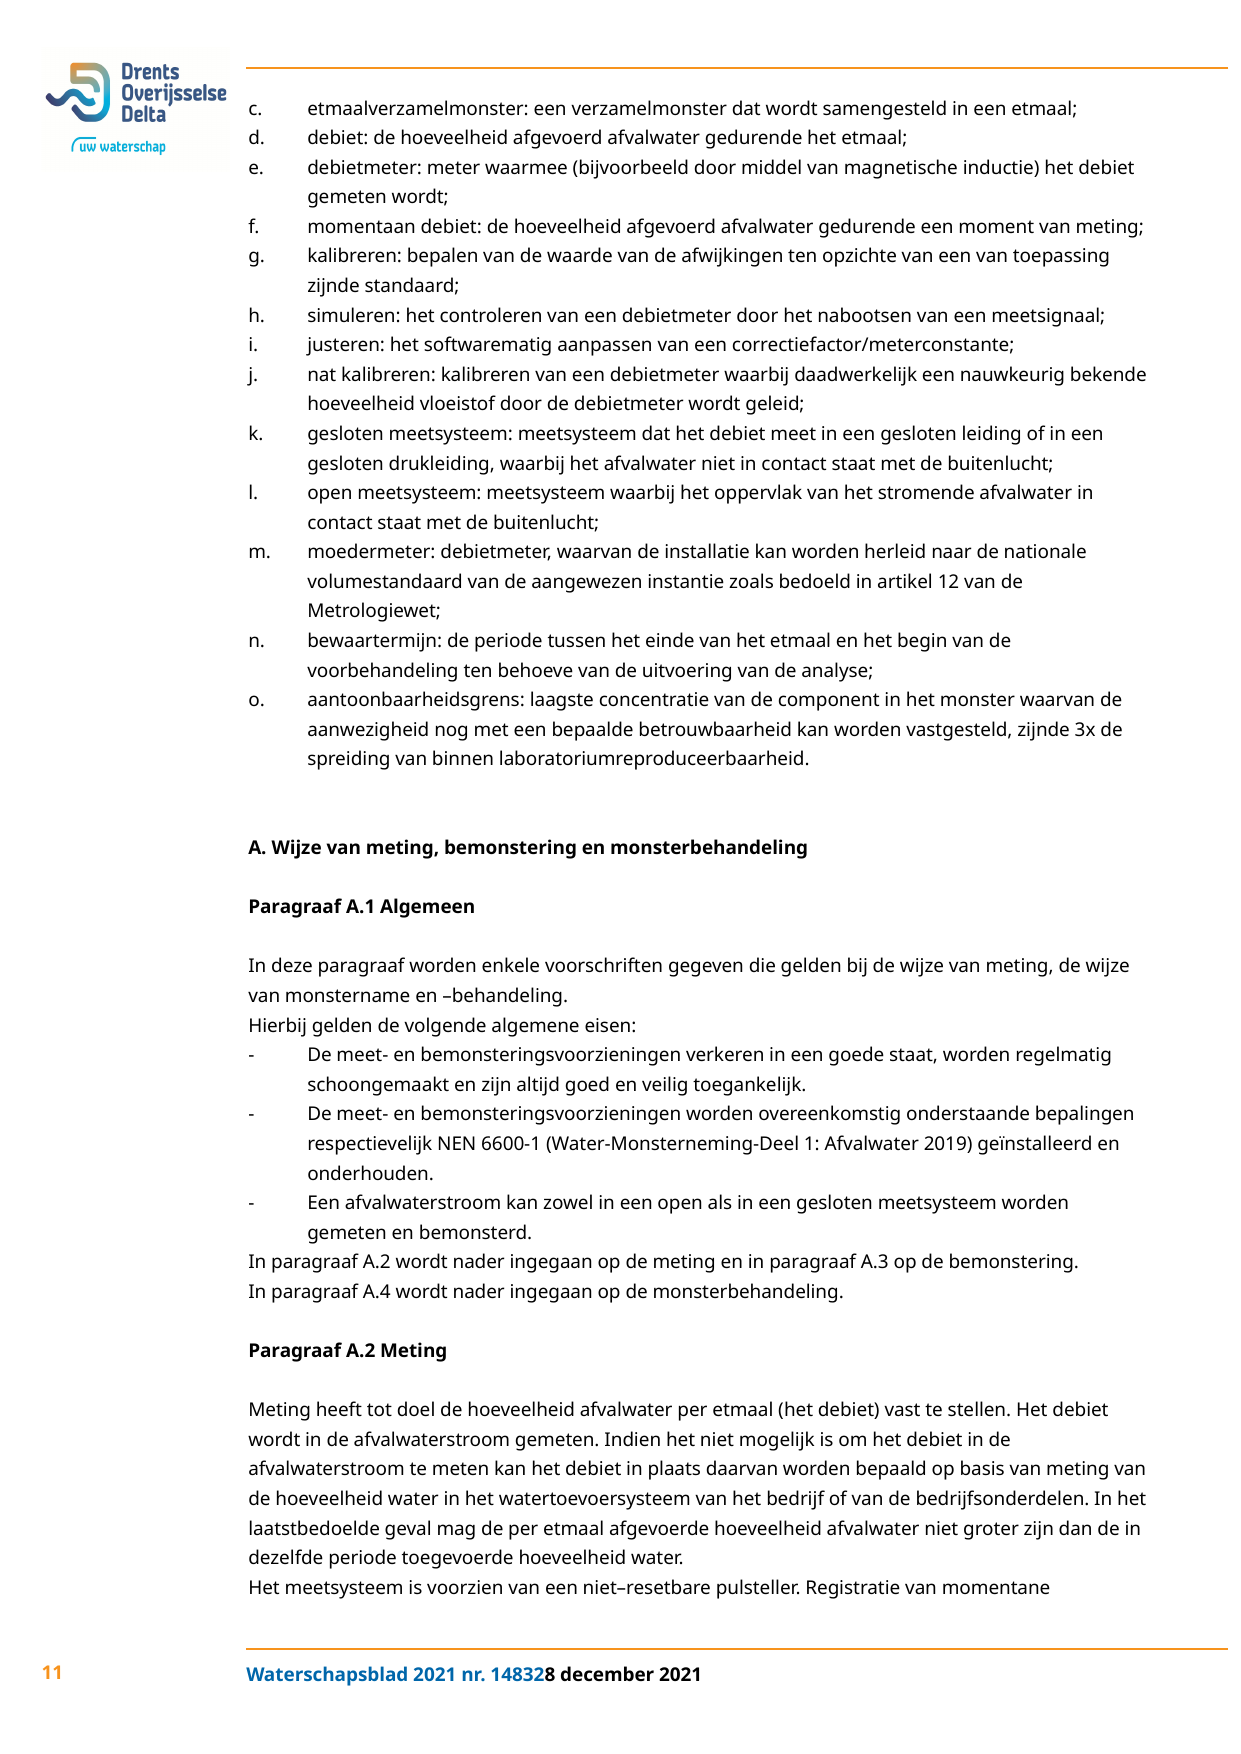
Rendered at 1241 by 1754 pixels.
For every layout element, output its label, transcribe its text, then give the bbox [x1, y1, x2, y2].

list aantoonbaarheidsgrens: laagste concentratie van de component in het monster waarvan de aanwezigheid nog met een bepaalde betrouwbaarheid kan worden vastgesteld, zijnde 3x de spreiding van binnen laboratoriumreproduceerbaarheid. [248, 686, 1152, 771]
list Een afvalwaterstroom kan zowel in een open als in een gesloten meetsysteem worden gemeten en bemonsterd. [248, 1189, 1152, 1245]
list etmaalverzamelmonster: een verzamelmonster dat wordt samengesteld in een etmaal; [248, 95, 1152, 121]
text In paragraaf A.2 wordt nader ingegaan op de meting en in paragraaf A.3 op de bemonstering. [248, 1248, 1152, 1274]
list kalibreren: bepalen van de waarde van de afwijkingen ten opzichte van een van toepassing zijnde standaard; [248, 243, 1152, 298]
list moedermeter: debietmeter, waarvan de installatie kan worden herleid naar de nationale volumestandaard van de aangewezen instantie zoals bedoeld in artikel 12 van de Metrologiewet; [248, 538, 1152, 623]
list bewaartermijn: de periode tussen het einde van het etmaal en het begin van de voorbehandeling ten behoeve van de uitvoering van de analyse; [248, 627, 1152, 683]
list debiet: de hoeveelheid afgevoerd afvalwater gedurende het etmaal; [248, 124, 1152, 150]
list open meetsysteem: meetsysteem waarbij het oppervlak van het stromende afvalwater in contact staat met de buitenlucht; [248, 479, 1152, 535]
list justeren: het softwarematig aanpassen van een correctiefactor/meterconstante; [248, 331, 1152, 357]
list momentaan debiet: de hoeveelheid afgevoerd afvalwater gedurende een moment van meting; [248, 213, 1152, 239]
text Het meetsysteem is voorzien van een niet–resetbare pulsteller. Registratie van momentane [248, 1574, 1152, 1600]
list De meet- en bemonsteringsvoorzieningen worden overeenkomstig onderstaande bepalingen respectievelijk NEN 6600-1 (Water-Monsterneming-Deel 1: Afvalwater 2019) geïnstalleerd en onderhouden. [248, 1101, 1152, 1186]
text Meting heeft tot doel de hoeveelheid afvalwater per etmaal (het debiet) vast te stellen. Het debiet wordt in de afvalwaterstroom gemeten. Indien het niet mogelijk is om het debiet in de afvalwaterstroom te meten kan het debiet in plaats daarvan worden bepaald op basis van meting van de hoeveelheid water in het watertoevoersysteem van het bedrijf of van de bedrijfsonderdelen. In het laatstbedoelde geval mag de per etmaal afgevoerde hoeveelheid afvalwater niet groter zijn dan de in dezelfde periode toegevoerde hoeveelheid water. [248, 1396, 1152, 1570]
list nat kalibreren: kalibreren van een debietmeter waarbij daadwerkelijk een nauwkeurig bekende hoeveelheid vloeistof door de debietmeter wordt geleid; [248, 361, 1152, 416]
text Hierbij gelden de volgende algemene eisen: [248, 1012, 1152, 1038]
list gesloten meetsysteem: meetsysteem dat het debiet meet in een gesloten leiding of in een gesloten drukleiding, waarbij het afvalwater niet in contact staat met de buitenlucht; [248, 420, 1152, 476]
text Paragraaf A.2 Meting [248, 1337, 1152, 1363]
text A. Wijze van meting, bemonstering en monsterbehandeling [248, 834, 1152, 860]
text In paragraaf A.4 wordt nader ingegaan op de monsterbehandeling. [248, 1278, 1152, 1304]
text Paragraaf A.1 Algemeen [248, 893, 1152, 919]
list De meet- en bemonsteringsvoorzieningen verkeren in een goede staat, worden regelmatig schoongemaakt en zijn altijd goed en veilig toegankelijk. [248, 1041, 1152, 1097]
list simuleren: het controleren van een debietmeter door het nabootsen van een meetsignaal; [248, 302, 1152, 328]
picture [41, 47, 231, 172]
list debietmeter: meter waarmee (bijvoorbeeld door middel van magnetische inductie) het debiet gemeten wordt; [248, 154, 1152, 209]
text In deze paragraaf worden enkele voorschriften gegeven die gelden bij de wijze van meting, de wijze van monstername en –behandeling. [248, 953, 1152, 1008]
